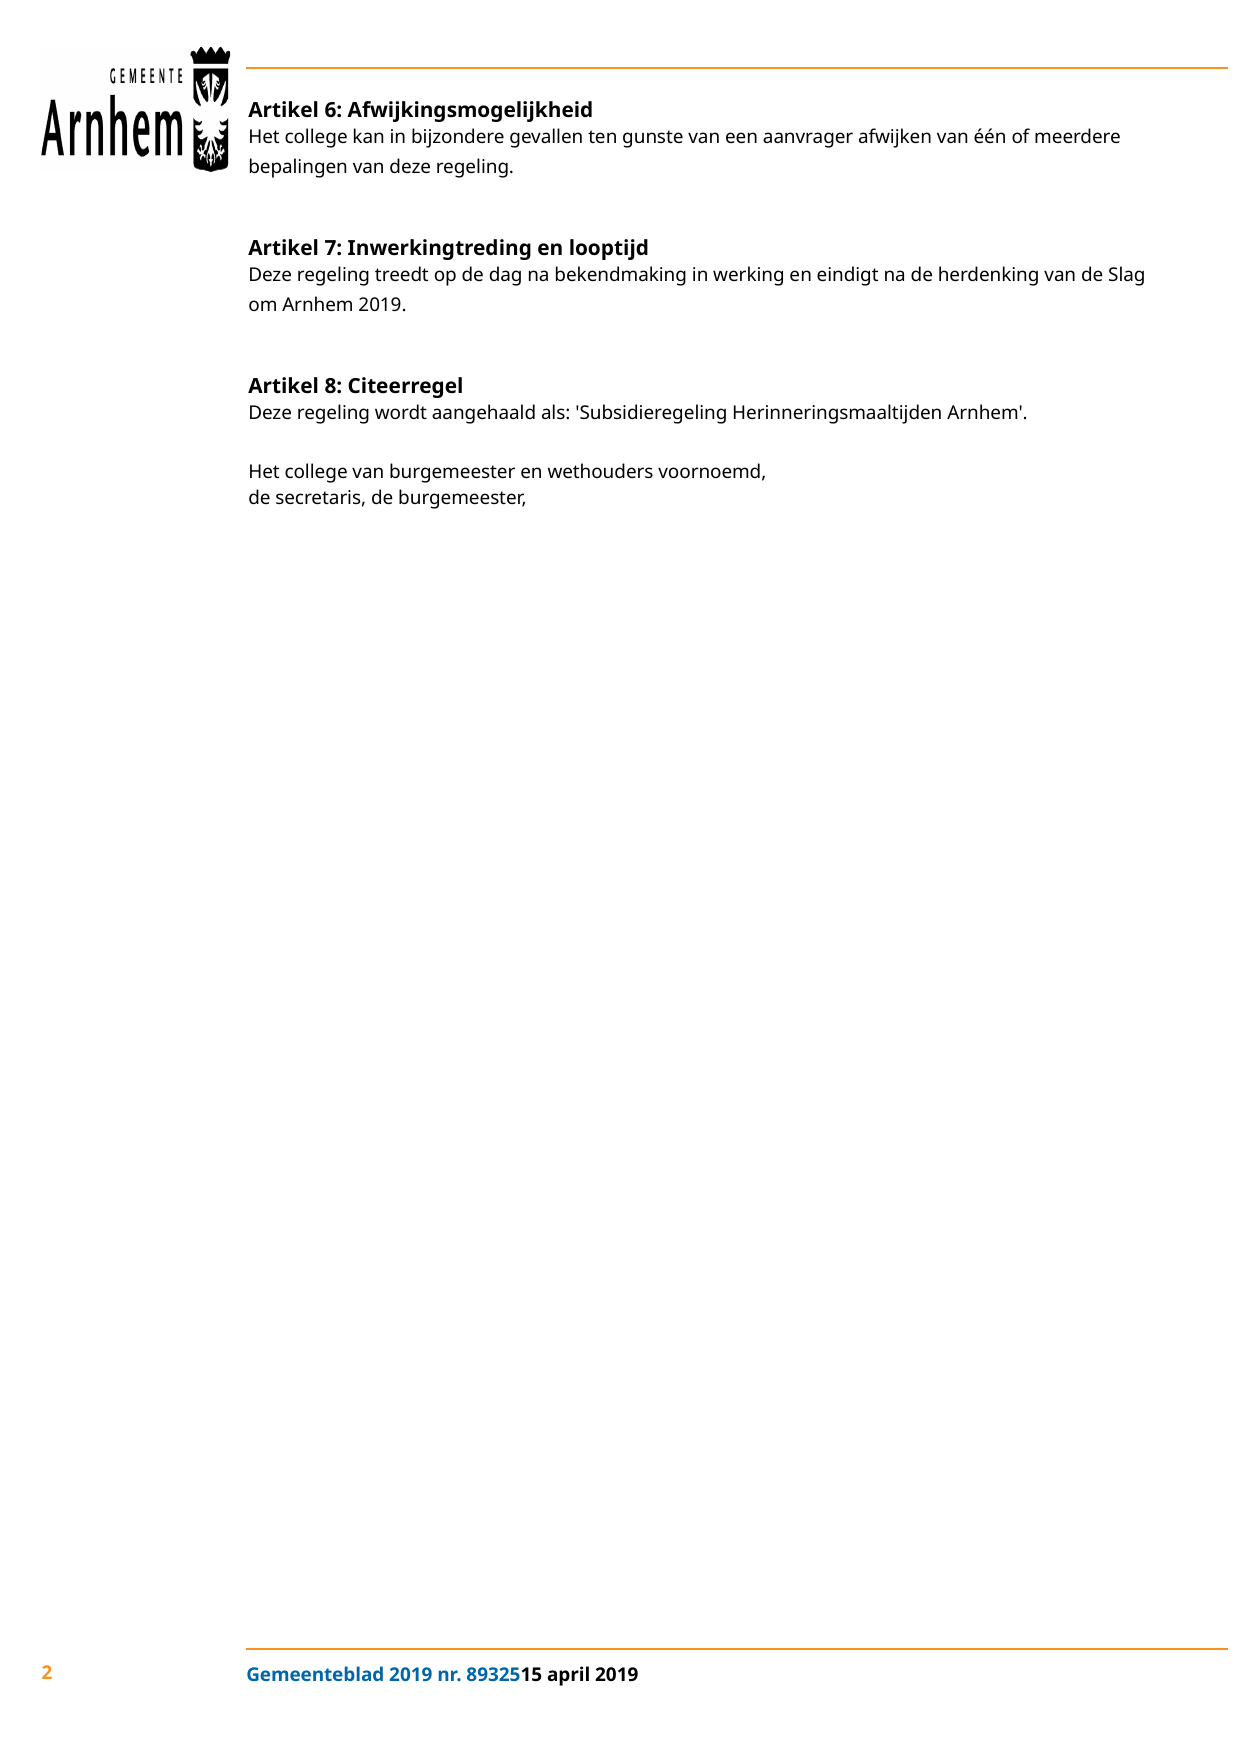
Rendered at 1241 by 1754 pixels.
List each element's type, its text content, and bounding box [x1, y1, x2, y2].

text Artikel 7: Inwerkingtreding en looptijd [248, 233, 1152, 261]
text Artikel 6: Afwijkingsmogelijkheid [248, 95, 1152, 123]
text Deze regeling treedt op de dag na bekendmaking in werking en eindigt na de herdenking van de Slag om Arnhem 2019. [248, 261, 1152, 317]
text Artikel 8: Citeerregel [248, 371, 1152, 399]
text Het college van burgemeester en wethouders voornoemd, [248, 458, 1152, 484]
text Het college kan in bijzondere gevallen ten gunste van een aanvrager afwijken van één of meerdere bepalingen van deze regeling. [248, 123, 1152, 178]
text de secretaris, de burgemeester, [248, 484, 1152, 510]
text Deze regeling wordt aangehaald als: 'Subsidieregeling Herinneringsmaaltijden Arnhem'. [248, 399, 1152, 425]
picture [41, 47, 231, 172]
